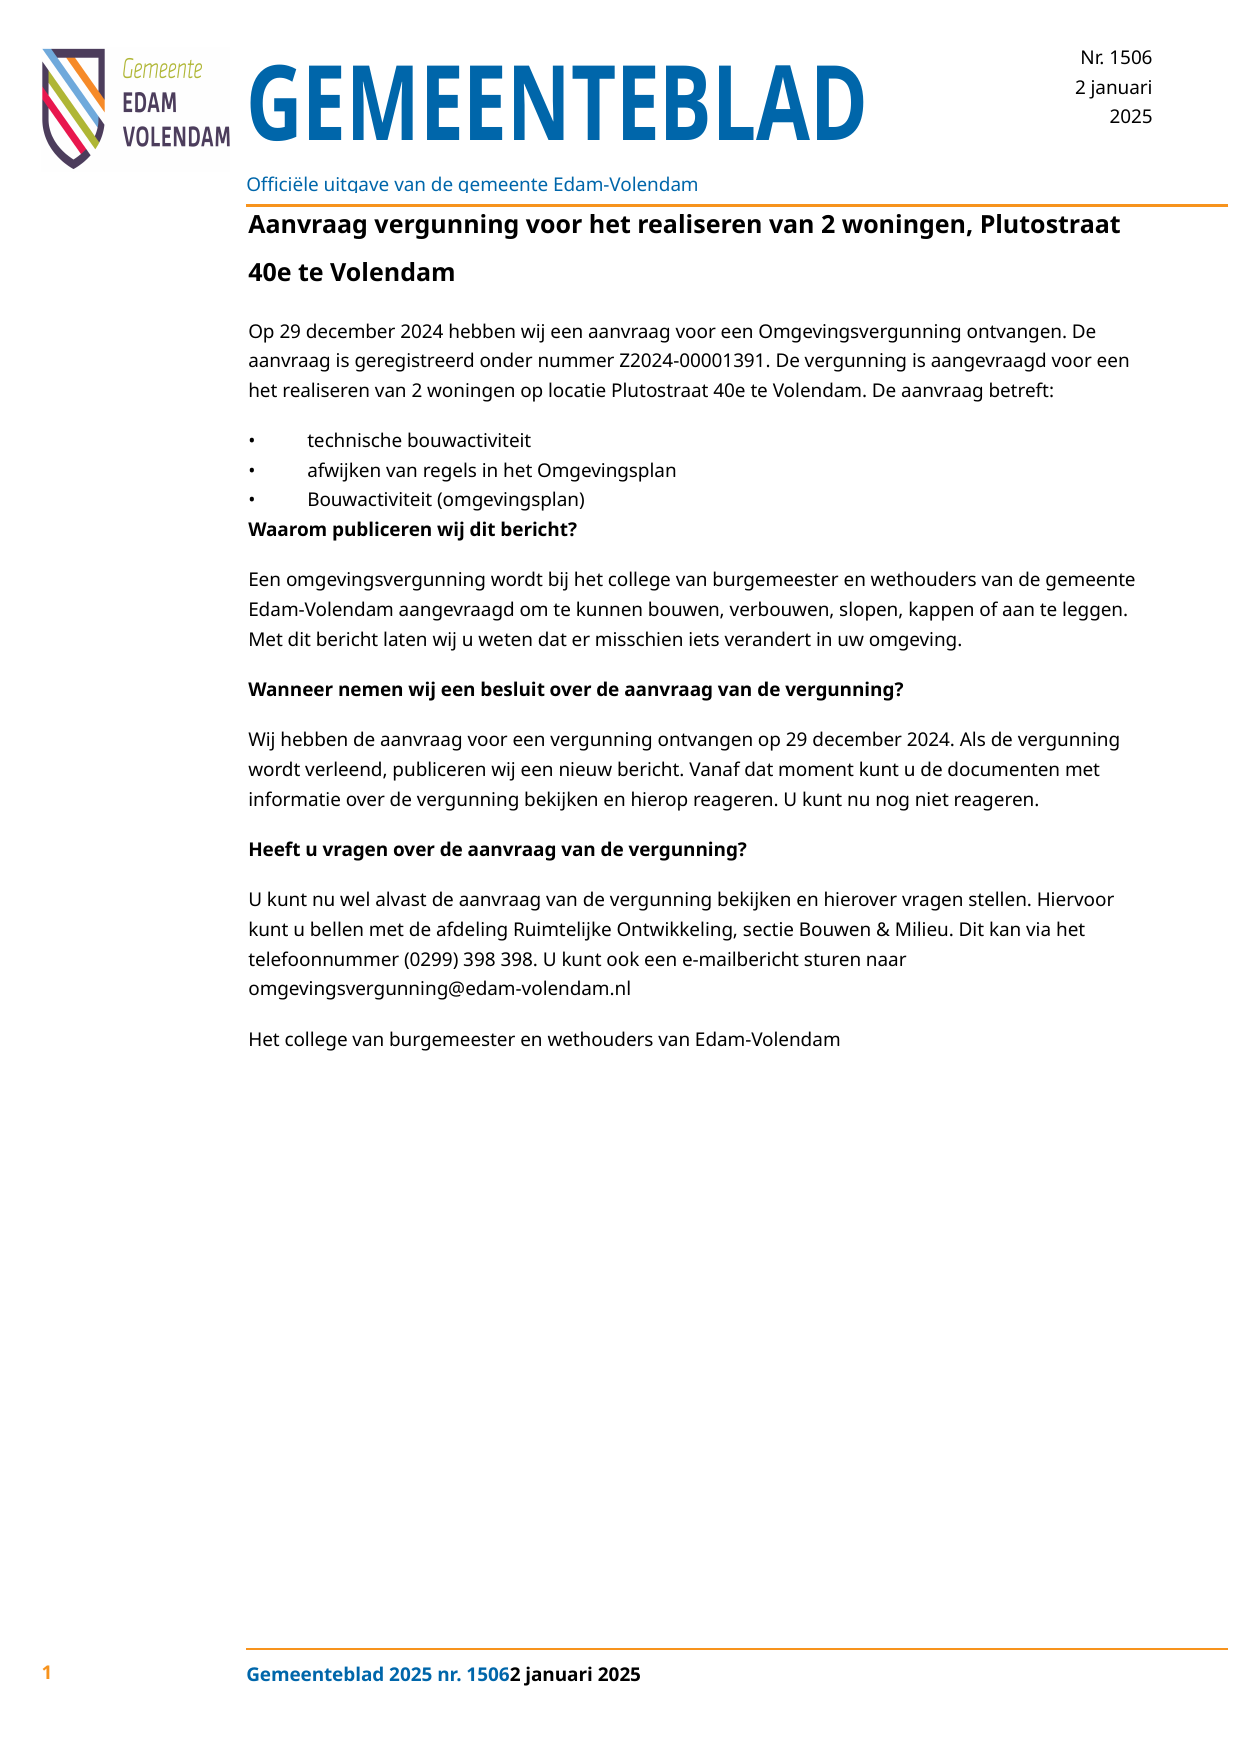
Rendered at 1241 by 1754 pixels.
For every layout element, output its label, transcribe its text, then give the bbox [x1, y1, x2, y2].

text Het college van burgemeester en wethouders van Edam-Volendam [248, 1026, 1152, 1052]
text Wij hebben de aanvraag voor een vergunning ontvangen op 29 december 2024. Als de vergunning wordt verleend, publiceren wij een nieuw bericht. Vanaf dat moment kunt u de documenten met informatie over de vergunning bekijken en hierop reageren. U kunt nu nog niet reageren. [248, 727, 1152, 812]
list afwijken van regels in het Omgevingsplan [248, 457, 1152, 483]
text Wanneer nemen wij een besluit over de aanvraag van de vergunning? [248, 676, 1152, 702]
list Bouwactiviteit (omgevingsplan) [248, 487, 1152, 512]
text Aanvraag vergunning voor het realiseren van 2 woningen, Plutostraat 40e te Volendam [248, 207, 1152, 288]
text Op 29 december 2024 hebben wij een aanvraag voor een Omgevingsvergunning ontvangen. De aanvraag is geregistreerd onder nummer Z2024-00001391. De vergunning is aangevraagd voor een het realiseren van 2 woningen op locatie Plutostraat 40e te Volendam. De aanvraag betreft: [248, 318, 1152, 403]
text Heeft u vragen over de aanvraag van de vergunning? [248, 836, 1152, 862]
picture [41, 47, 231, 172]
text U kunt nu wel alvast de aanvraag van de vergunning bekijken en hierover vragen stellen. Hiervoor kunt u bellen met de afdeling Ruimtelijke Ontwikkeling, sectie Bouwen & Milieu. Dit kan via het telefoonnummer (0299) 398 398. U kunt ook een e-mailbericht sturen naar omgevingsvergunning@edam-volendam.nl [248, 887, 1152, 1001]
list technische bouwactiviteit [248, 427, 1152, 453]
text Een omgevingsvergunning wordt bij het college van burgemeester en wethouders van de gemeente Edam-Volendam aangevraagd om te kunnen bouwen, verbouwen, slopen, kappen of aan te leggen. Met dit bericht laten wij u weten dat er misschien iets verandert in uw omgeving. [248, 567, 1152, 652]
text Waarom publiceren wij dit bericht? [248, 516, 1152, 542]
